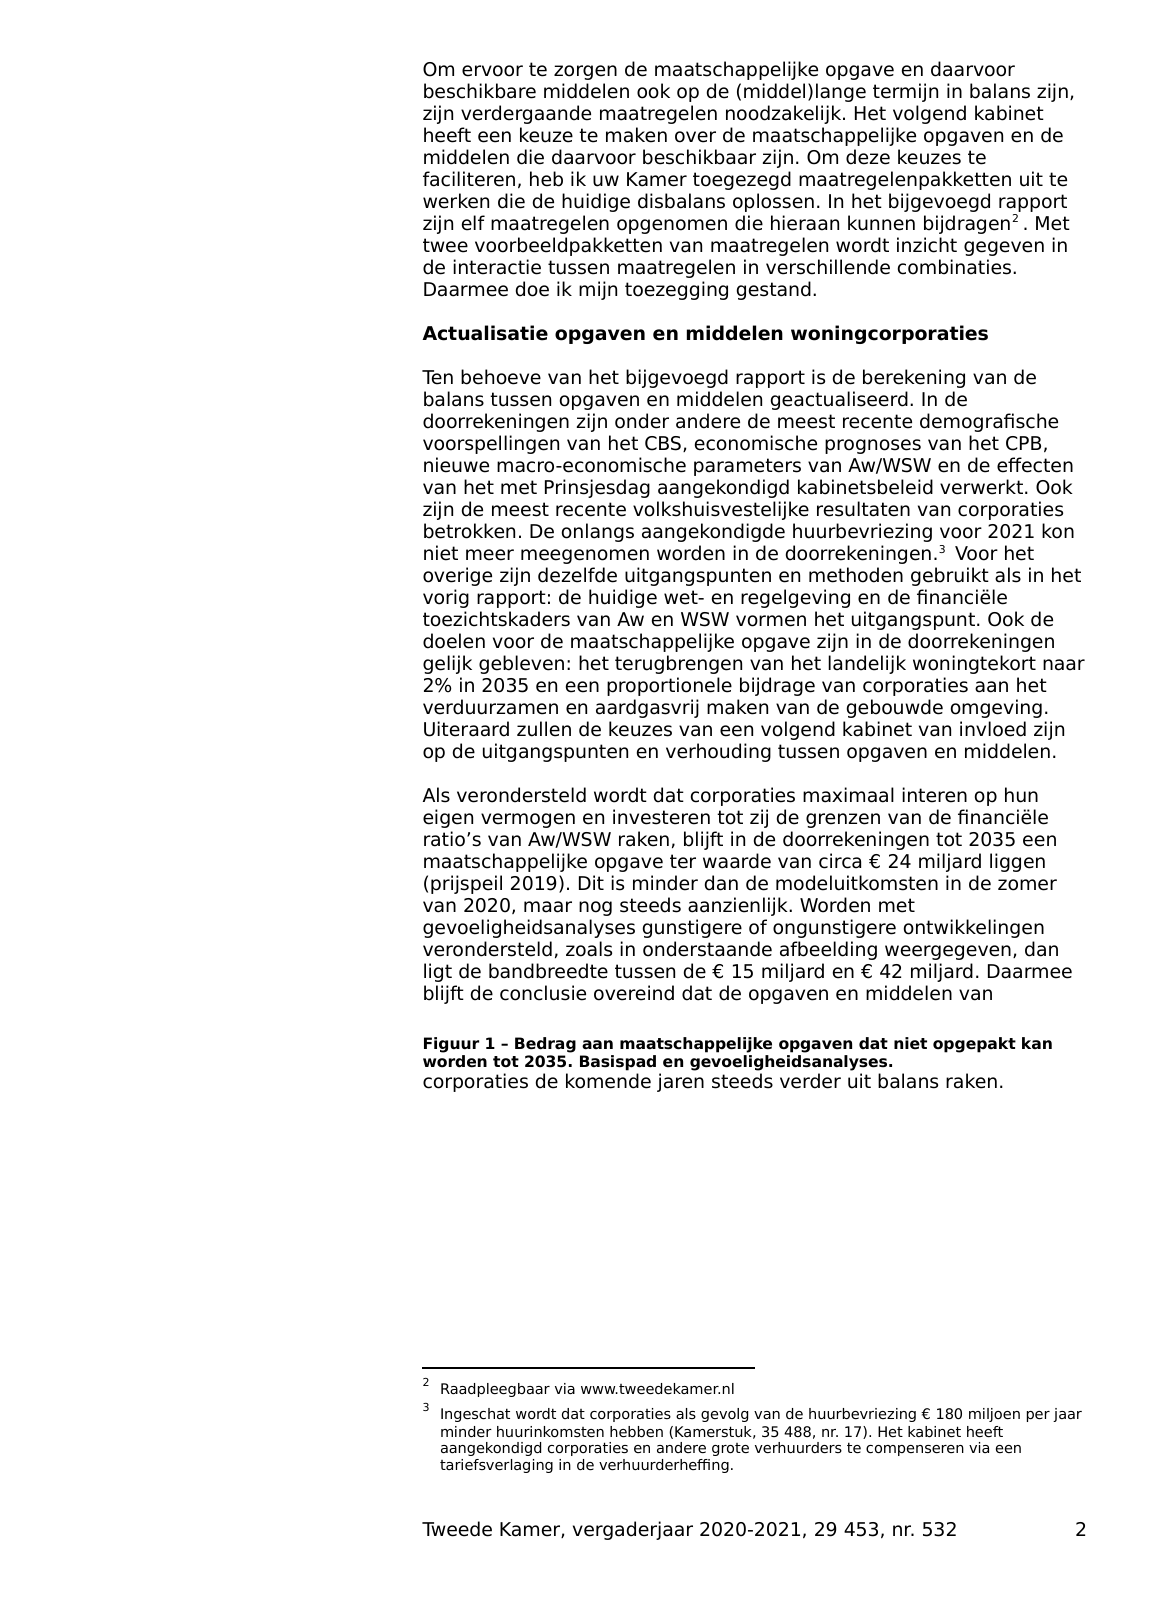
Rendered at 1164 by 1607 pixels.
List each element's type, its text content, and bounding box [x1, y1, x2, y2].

subtitle Actualisatie opgaven en middelen woningcorporaties [422, 323, 1087, 345]
text Ingeschat wordt dat corporaties als gevolg van de huurbevriezing € 180 miljoen per jaar minder huurinkomsten hebben (Kamerstuk, 35 488, nr. 17). Het kabinet heeft aangekondigd corporaties en andere grote verhuurders te compenseren via een tariefsverlaging in de verhuurderheffing. [422, 1402, 1087, 1474]
text Raadpleegbaar via www.tweedekamer.nl [422, 1377, 1087, 1399]
text Figuur 1 – Bedrag aan maatschappelijke opgaven dat niet opgepakt kan worden tot 2035. Basispad en gevoeligheidsanalyses. [422, 1035, 1072, 1071]
text Ten behoeve van het bijgevoegd rapport is de berekening van de balans tussen opgaven en middelen geactualiseerd. In de doorrekeningen zijn onder andere de meest recente demografische voorspellingen van het CBS, economische prognoses van het CPB, nieuwe macro-economische parameters van Aw/WSW en de effecten van het met Prinsjesdag aangekondigd kabinetsbeleid verwerkt. Ook zijn de meest recente volkshuisvestelijke resultaten van corporaties betrokken. De onlangs aangekondigde huurbevriezing voor 2021 kon niet meer meegenomen worden in de doorrekeningen. Voor het overige zijn dezelfde uitgangspunten en methoden gebruikt als in het vorig rapport: de huidige wet- en regelgeving en de financiële toezichtskaders van Aw en WSW vormen het uitgangspunt. Ook de doelen voor de maatschappelijke opgave zijn in de doorrekeningen gelijk gebleven: het terugbrengen van het landelijk woningtekort naar 2% in 2035 en een proportionele bijdrage van corporaties aan het verduurzamen en aardgasvrij maken van de gebouwde omgeving. Uiteraard zullen de keuzes van een volgend kabinet van invloed zijn op de uitgangspunten en verhouding tussen opgaven en middelen. [422, 367, 1087, 763]
text Om ervoor te zorgen de maatschappelijke opgave en daarvoor beschikbare middelen ook op de (middel)lange termijn in balans zijn, zijn verdergaande maatregelen noodzakelijk. Het volgend kabinet heeft een keuze te maken over de maatschappelijke opgaven en de middelen die daarvoor beschikbaar zijn. Om deze keuzes te faciliteren, heb ik uw Kamer toegezegd maatregelenpakketten uit te werken die de huidige disbalans oplossen. In het bijgevoegd rapport zijn elf maatregelen opgenomen die hieraan kunnen bijdragen. Met twee voorbeeldpakketten van maatregelen wordt inzicht gegeven in de interactie tussen maatregelen in verschillende combinaties. Daarmee doe ik mijn toezegging gestand. [422, 59, 1087, 301]
text Als verondersteld wordt dat corporaties maximaal interen op hun eigen vermogen en investeren tot zij de grenzen van de financiële ratio’s van Aw/WSW raken, blijft in de doorrekeningen tot 2035 een maatschappelijke opgave ter waarde van circa € 24 miljard liggen (prijspeil 2019). Dit is minder dan de modeluitkomsten in de zomer van 2020, maar nog steeds aanzienlijk. Worden met gevoeligheidsanalyses gunstigere of ongunstigere ontwikkelingen verondersteld, zoals in onderstaande afbeelding weergegeven, dan ligt de bandbreedte tussen de € 15 miljard en € 42 miljard. Daarmee blijft de conclusie overeind dat de opgaven en middelen van corporaties de komende jaren steeds verder uit balans raken. [422, 785, 1087, 1093]
